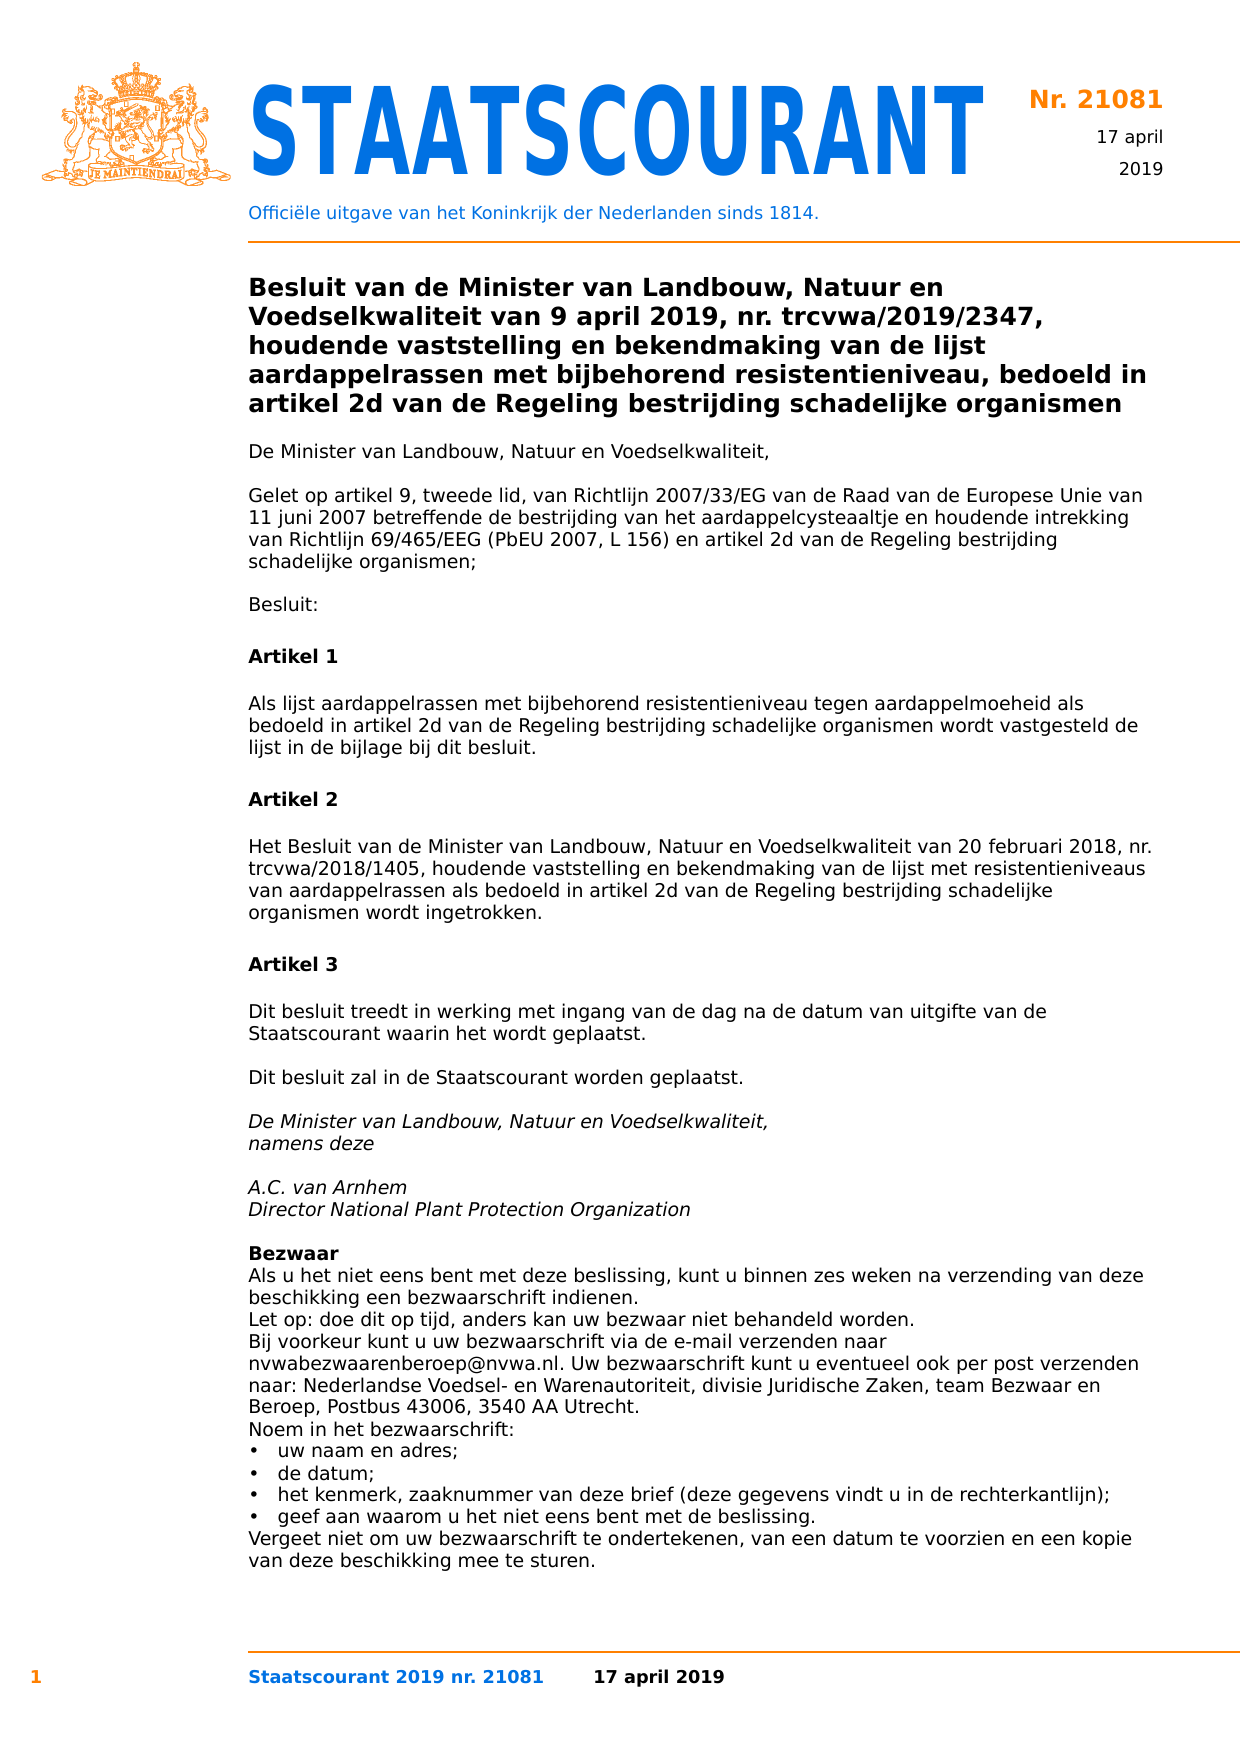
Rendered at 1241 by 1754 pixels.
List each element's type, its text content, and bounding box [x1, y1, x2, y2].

table_cell 17 april [998, 121, 1240, 153]
text Bezwaar [248, 1243, 1163, 1264]
text Vergeet niet om uw bezwaarschrift te ondertekenen, van een datum te voorzien en een kopie van deze beschikking mee te sturen. [248, 1528, 1163, 1572]
text • de datum; [248, 1462, 1163, 1484]
text Bij voorkeur kunt u uw bezwaarschrift via de e-mail verzenden naar nvwabezwaarenberoep@nvwa.nl. Uw bezwaarschrift kunt u eventueel ook per post verzenden naar: Nederlandse Voedsel- en Warenautoriteit, divisie Juridische Zaken, team Bezwaar en Beroep, Postbus 43006, 3540 AA Utrecht. [248, 1331, 1163, 1418]
text • uw naam en adres; [248, 1440, 1163, 1462]
text Let op: doe dit op tijd, anders kan uw bezwaar niet behandeld worden. [248, 1308, 1163, 1331]
text Als u het niet eens bent met deze beslissing, kunt u binnen zes weken na verzending van deze beschikking een bezwaarschrift indienen. [248, 1264, 1163, 1308]
table_header [25, 62, 248, 241]
text De Minister van Landbouw, Natuur en Voedselkwaliteit, [248, 441, 1163, 463]
text De Minister van Landbouw, Natuur en Voedselkwaliteit, namens deze A.C. van Arnhem Director National Plant Protection Organization [248, 1111, 1163, 1221]
text Dit besluit treedt in werking met ingang van de dag na de datum van uitgifte van de Staatscourant waarin het wordt geplaatst. [248, 1001, 1163, 1045]
table_header Nr. 21081 [998, 62, 1240, 121]
text Noem in het bezwaarschrift: [248, 1418, 1163, 1440]
text • geef aan waarom u het niet eens bent met de beslissing. [248, 1506, 1163, 1528]
subtitle Artikel 2 [248, 789, 1163, 811]
text Besluit: [248, 594, 1163, 616]
table_cell 2019 [998, 153, 1240, 203]
subtitle Artikel 1 [248, 646, 1163, 668]
subtitle Besluit van de Minister van Landbouw, Natuur en Voedselkwaliteit van 9 april 2019, nr. trcvwa/2019/2347, houdende vaststelling en bekendmaking van de lijst aardappelrassen met bijbehorend resistentieniveau, bedoeld in artikel 2d van de Regeling bestrijding schadelijke organismen [248, 273, 1163, 419]
text Gelet op artikel 9, tweede lid, van Richtlijn 2007/33/EG van de Raad van de Europese Unie van 11 juni 2007 betreffende de bestrijding van het aardappelcysteaaltje en houdende intrekking van Richtlijn 69/465/EEG (PbEU 2007, L 156) en artikel 2d van de Regeling bestrijding schadelijke organismen; [248, 484, 1163, 572]
subtitle Artikel 3 [248, 954, 1163, 976]
table_header STAATSCOURANT [248, 62, 998, 203]
text Dit besluit zal in de Staatscourant worden geplaatst. [248, 1067, 1163, 1089]
text Het Besluit van de Minister van Landbouw, Natuur en Voedselkwaliteit van 20 februari 2018, nr. trcvwa/2018/1405, houdende vaststelling en bekendmaking van de lijst met resistentieniveaus van aardappelrassen als bedoeld in artikel 2d van de Regeling bestrijding schadelijke organismen wordt ingetrokken. [248, 836, 1163, 924]
table_cell Officiële uitgave van het Koninkrijk der Nederlanden sinds 1814. [248, 203, 1240, 241]
text Als lijst aardappelrassen met bijbehorend resistentieniveau tegen aardappelmoeheid als bedoeld in artikel 2d van de Regeling bestrijding schadelijke organismen wordt vastgesteld de lijst in de bijlage bij dit besluit. [248, 693, 1163, 759]
picture [41, 62, 231, 186]
text • het kenmerk, zaaknummer van deze brief (deze gegevens vindt u in de rechterkantlijn); [248, 1484, 1163, 1506]
